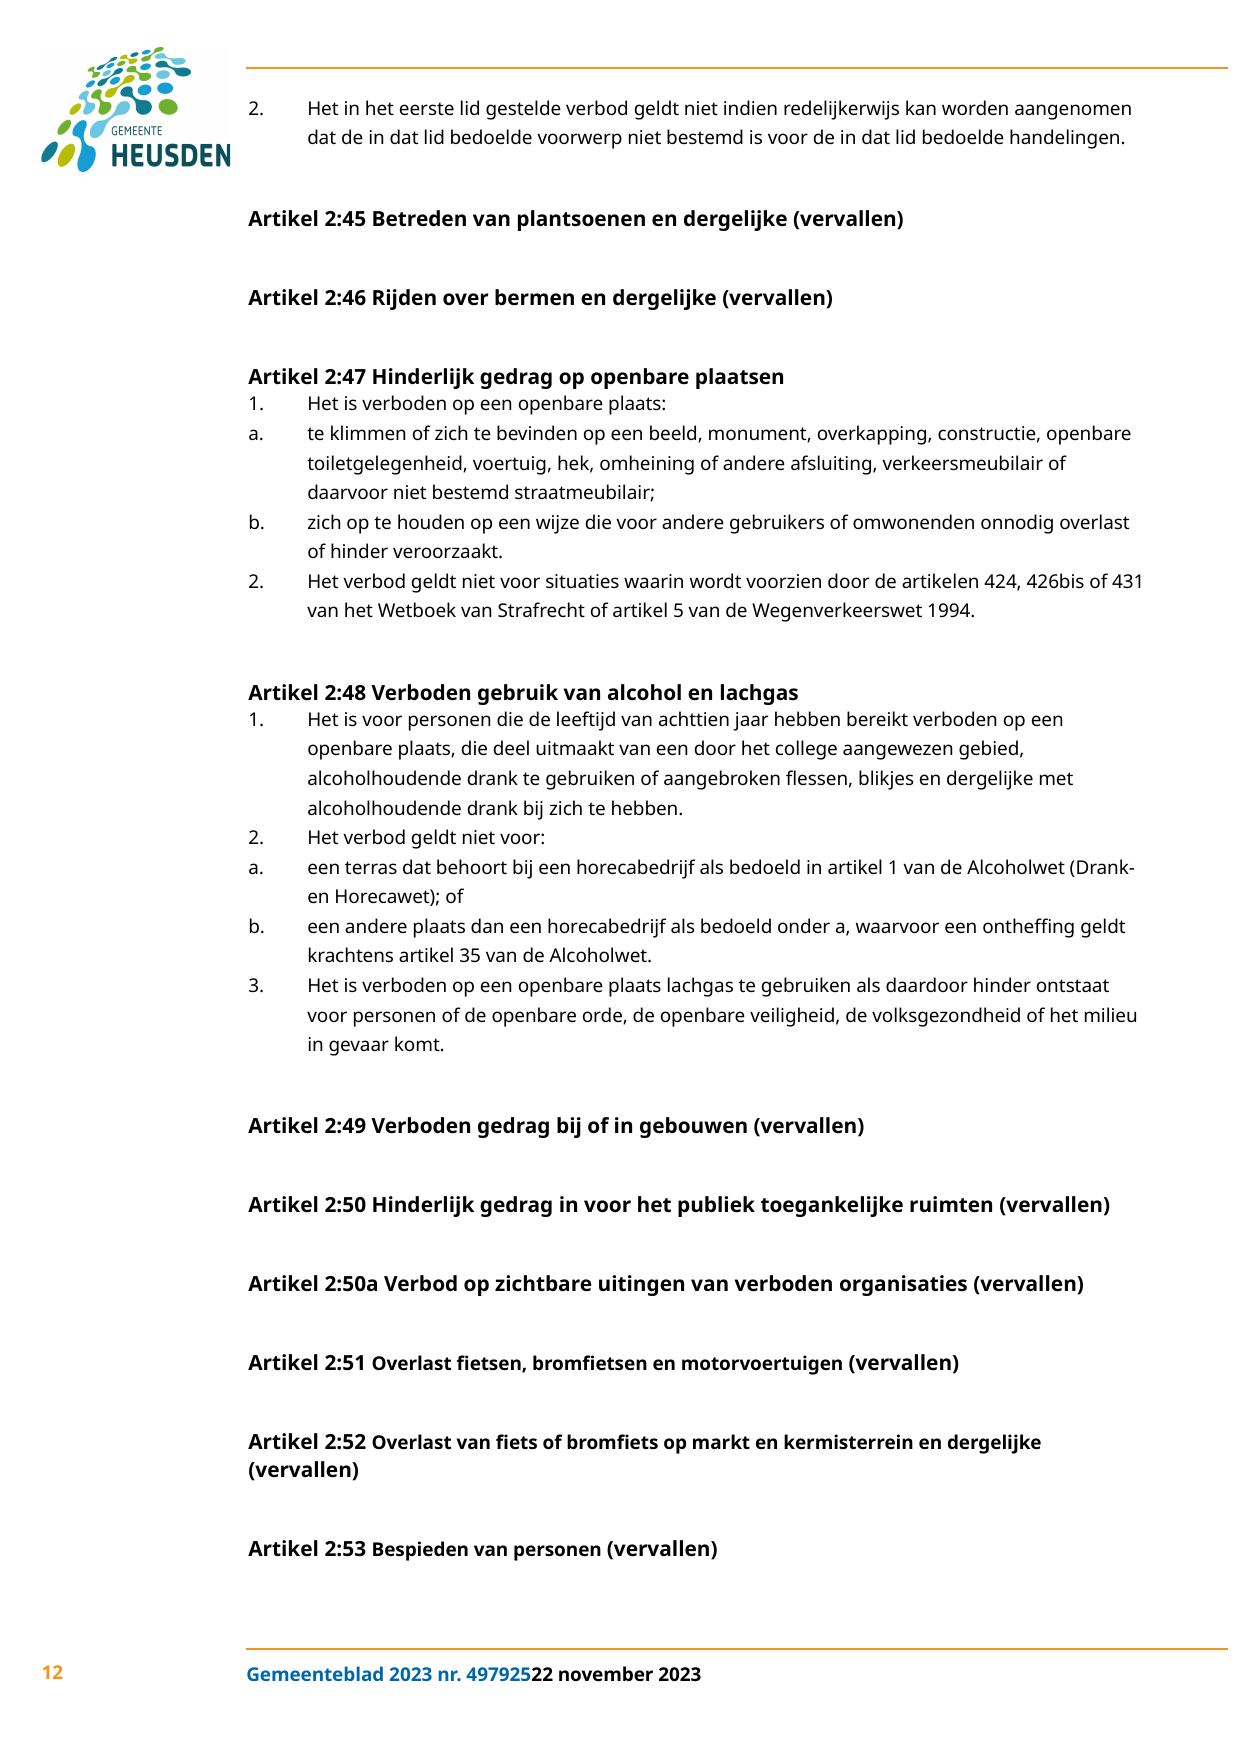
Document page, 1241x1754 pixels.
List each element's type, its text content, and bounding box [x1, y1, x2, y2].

list Het is voor personen die de leeftijd van achttien jaar hebben bereikt verboden op een openbare plaats, die deel uitmaakt van een door het college aangewezen gebied, alcoholhoudende drank te gebruiken of aangebroken flessen, blikjes en dergelijke met alcoholhoudende drank bij zich te hebben. [248, 706, 1152, 821]
text Artikel 2:46 Rijden over bermen en dergelijke (vervallen) [248, 283, 1152, 312]
text Artikel 2:50 Hinderlijk gedrag in voor het publiek toegankelijke ruimten (vervallen) [248, 1190, 1152, 1219]
text Artikel 2:48 Verboden gebruik van alcohol en lachgas [248, 678, 1152, 706]
text Artikel 2:52 Overlast van fiets of bromfiets op markt en kermisterrein en dergelijke (vervallen) [248, 1427, 1152, 1484]
text Artikel 2:51 Overlast fietsen, bromfietsen en motorvoertuigen (vervallen) [248, 1348, 1152, 1376]
list Het verbod geldt niet voor situaties waarin wordt voorzien door de artikelen 424, 426bis of 431 van het Wetboek van Strafrecht of artikel 5 van de Wegenverkeerswet 1994. [248, 568, 1152, 623]
text Artikel 2:49 Verboden gedrag bij of in gebouwen (vervallen) [248, 1111, 1152, 1140]
text Artikel 2:47 Hinderlijk gedrag op openbare plaatsen [248, 362, 1152, 391]
list Het verbod geldt niet voor: [248, 824, 1152, 850]
text Artikel 2:53 Bespieden van personen (vervallen) [248, 1534, 1152, 1563]
list Het is verboden op een openbare plaats: [248, 391, 1152, 416]
text Artikel 2:45 Betreden van plantsoenen en dergelijke (vervallen) [248, 204, 1152, 233]
list een andere plaats dan een horecabedrijf als bedoeld onder a, waarvoor een ontheffing geldt krachtens artikel 35 van de Alcoholwet. [248, 913, 1152, 968]
text Artikel 2:50a Verbod op zichtbare uitingen van verboden organisaties (vervallen) [248, 1269, 1152, 1298]
list Het in het eerste lid gestelde verbod geldt niet indien redelijkerwijs kan worden aangenomen dat de in dat lid bedoelde voorwerp niet bestemd is voor de in dat lid bedoelde handelingen. [248, 95, 1152, 150]
list een terras dat behoort bij een horecabedrijf als bedoeld in artikel 1 van de Alcoholwet (Drank- en Horecawet); of [248, 854, 1152, 909]
picture [41, 47, 231, 172]
list te klimmen of zich te bevinden op een beeld, monument, overkapping, constructie, openbare toiletgelegenheid, voertuig, hek, omheining of andere afsluiting, verkeersmeubilair of daarvoor niet bestemd straatmeubilair; [248, 420, 1152, 505]
list Het is verboden op een openbare plaats lachgas te gebruiken als daardoor hinder ontstaat voor personen of de openbare orde, de openbare veiligheid, de volksgezondheid of het milieu in gevaar komt. [248, 972, 1152, 1057]
list zich op te houden op een wijze die voor andere gebruikers of omwonenden onnodig overlast of hinder veroorzaakt. [248, 509, 1152, 564]
